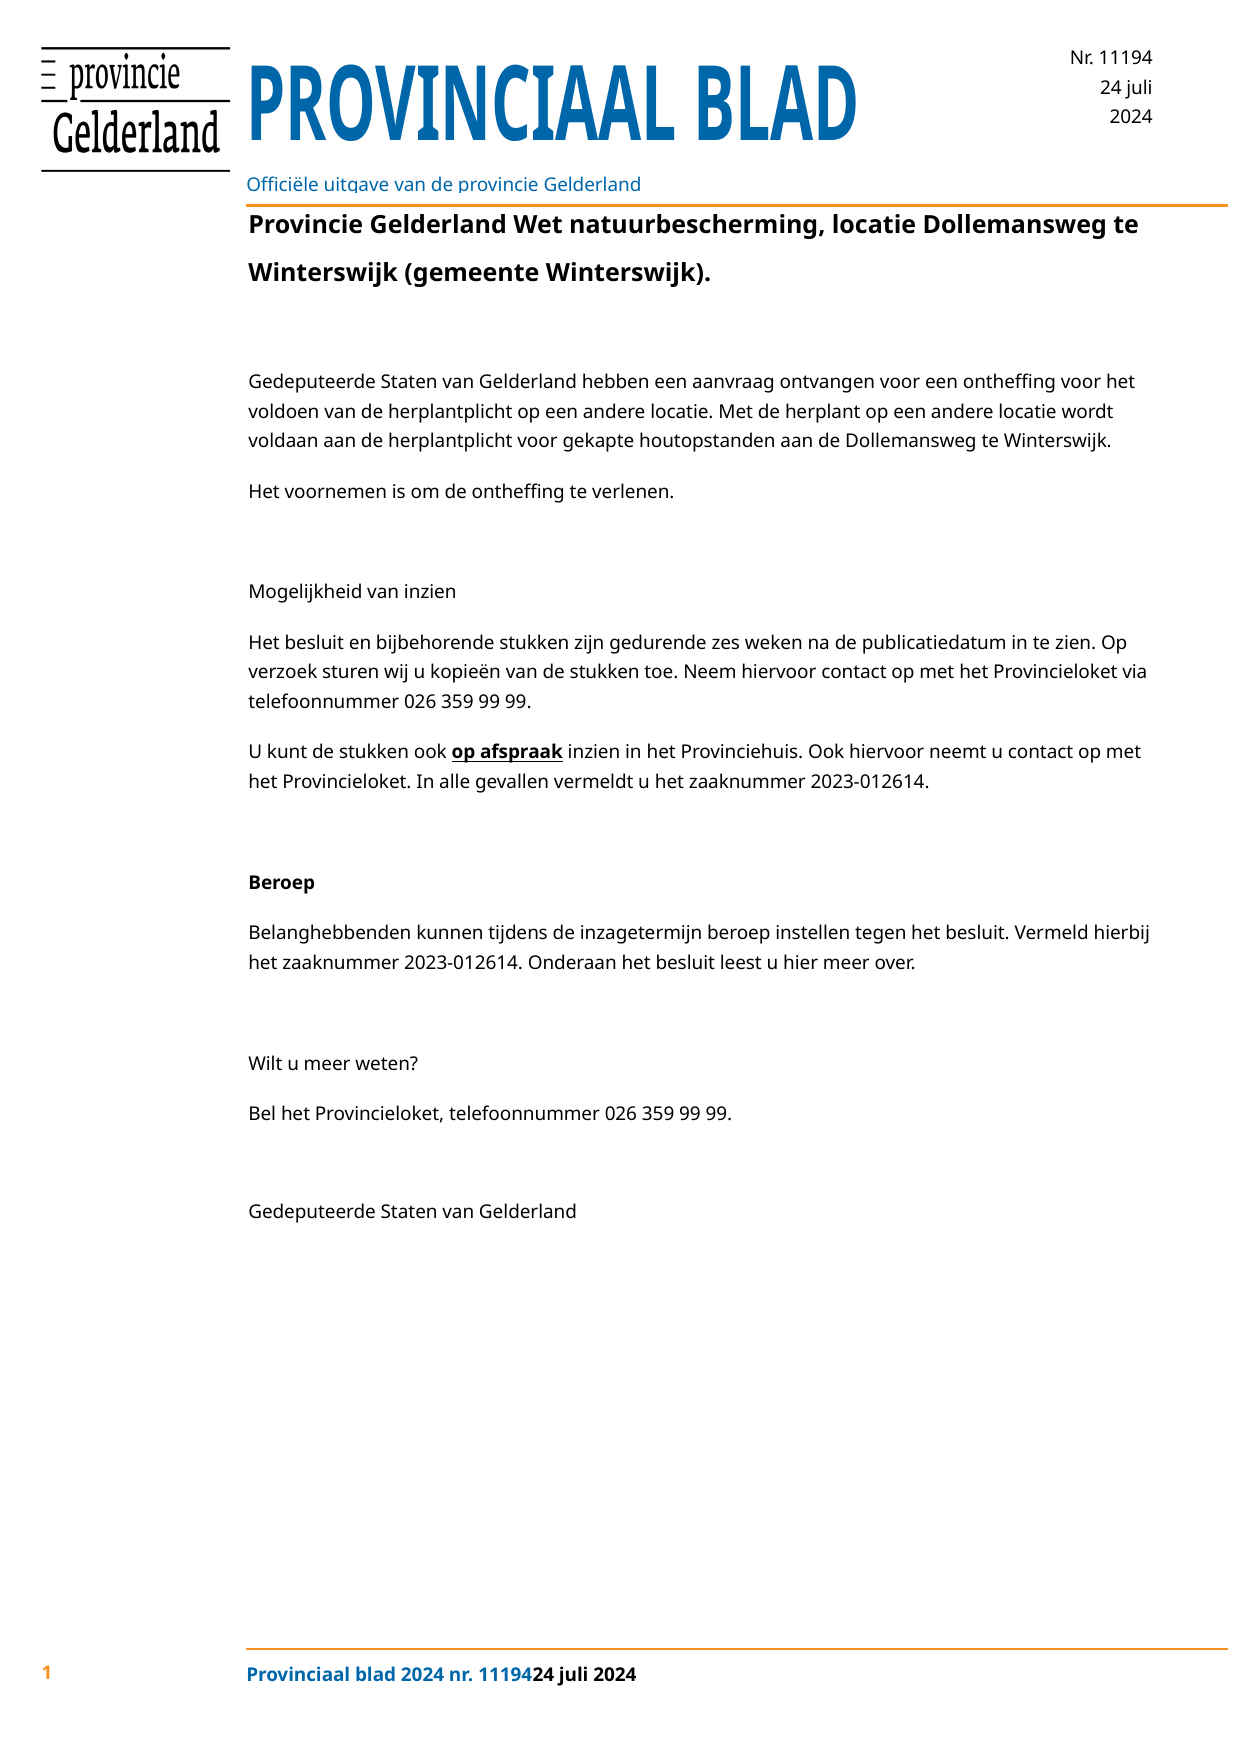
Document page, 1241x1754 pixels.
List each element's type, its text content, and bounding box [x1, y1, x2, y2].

text Belanghebbenden kunnen tijdens de inzagetermijn beroep instellen tegen het besluit. Vermeld hierbij het zaaknummer 2023-012614. Onderaan het besluit leest u hier meer over. [248, 919, 1152, 975]
text Het voornemen is om de ontheffing te verlenen. [248, 478, 1152, 504]
text U kunt de stukken ook op afspraak inzien in het Provinciehuis. Ook hiervoor neemt u contact op met het Provincieloket. In alle gevallen vermeldt u het zaaknummer 2023-012614. [248, 739, 1152, 794]
text Provincie Gelderland Wet natuurbescherming, locatie Dollemansweg te Winterswijk (gemeente Winterswijk). [248, 207, 1152, 288]
text Gedeputeerde Staten van Gelderland hebben een aanvraag ontvangen voor een ontheffing voor het voldoen van de herplantplicht op een andere locatie. Met de herplant op een andere locatie wordt voldaan aan de herplantplicht voor gekapte houtopstanden aan de Dollemansweg te Winterswijk. [248, 368, 1152, 453]
text Bel het Provincieloket, telefoonnummer 026 359 99 99. [248, 1100, 1152, 1126]
text Wilt u meer weten? [248, 1050, 1152, 1076]
text Beroep [248, 869, 1152, 895]
picture [41, 47, 231, 172]
text Mogelijkheid van inzien [248, 579, 1152, 604]
text Gedeputeerde Staten van Gelderland [248, 1199, 1152, 1224]
text Het besluit en bijbehorende stukken zijn gedurende zes weken na de publicatiedatum in te zien. Op verzoek sturen wij u kopieën van de stukken toe. Neem hiervoor contact op met het Provincieloket via telefoonnummer 026 359 99 99. [248, 629, 1152, 714]
